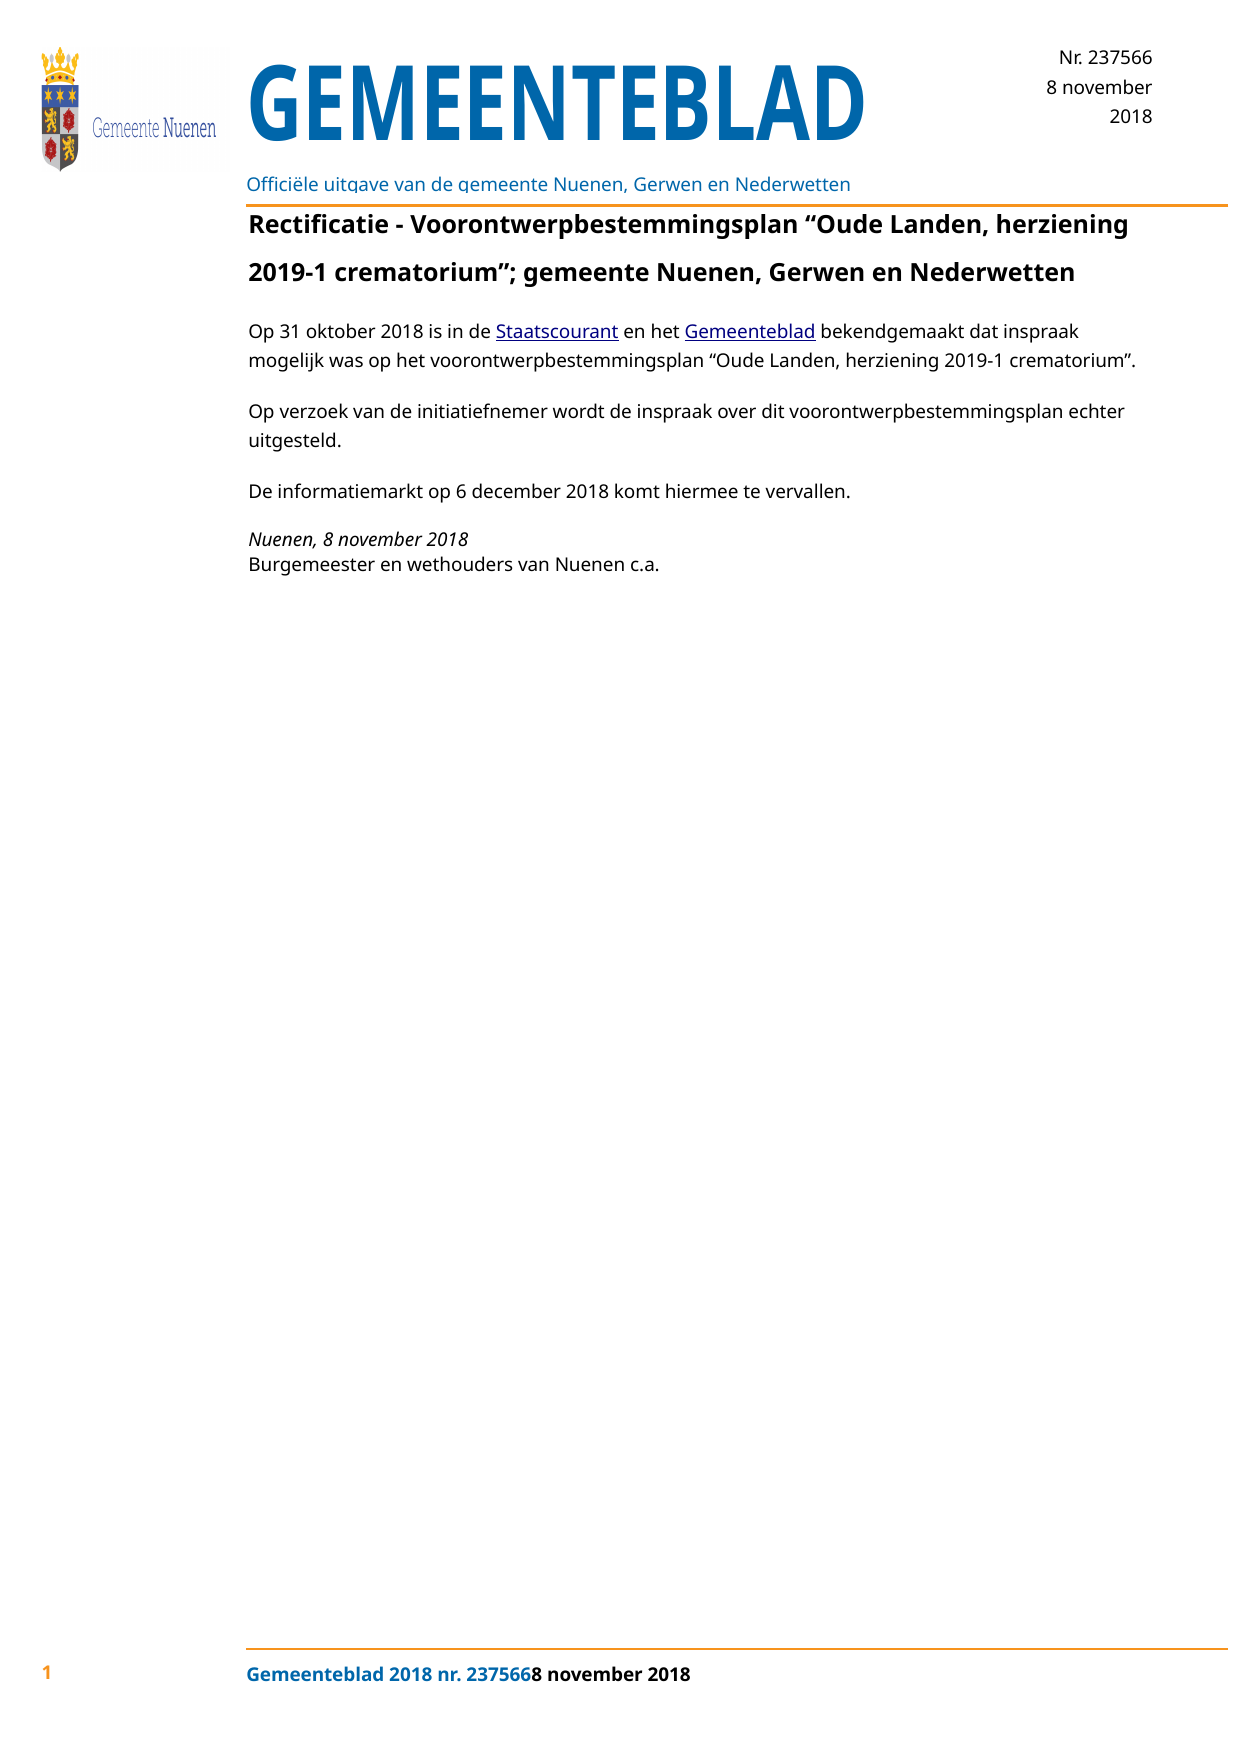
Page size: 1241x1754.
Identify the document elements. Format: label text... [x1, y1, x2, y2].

text Nuenen, 8 november 2018 [248, 526, 1152, 551]
text De informatiemarkt op 6 december 2018 komt hiermee te vervallen. [248, 478, 1152, 504]
picture [41, 47, 231, 172]
text Burgemeester en wethouders van Nuenen c.a. [248, 551, 1152, 577]
text Op 31 oktober 2018 is in de Staatscourant en het Gemeenteblad bekendgemaakt dat inspraak mogelijk was op het voorontwerpbestemmingsplan “Oude Landen, herziening 2019-1 crematorium”. [248, 318, 1152, 373]
text Op verzoek van de initiatiefnemer wordt de inspraak over dit voorontwerpbestemmingsplan echter uitgesteld. [248, 398, 1152, 453]
text Rectificatie - Voorontwerpbestemmingsplan “Oude Landen, herziening 2019-1 crematorium”; gemeente Nuenen, Gerwen en Nederwetten [248, 207, 1152, 288]
